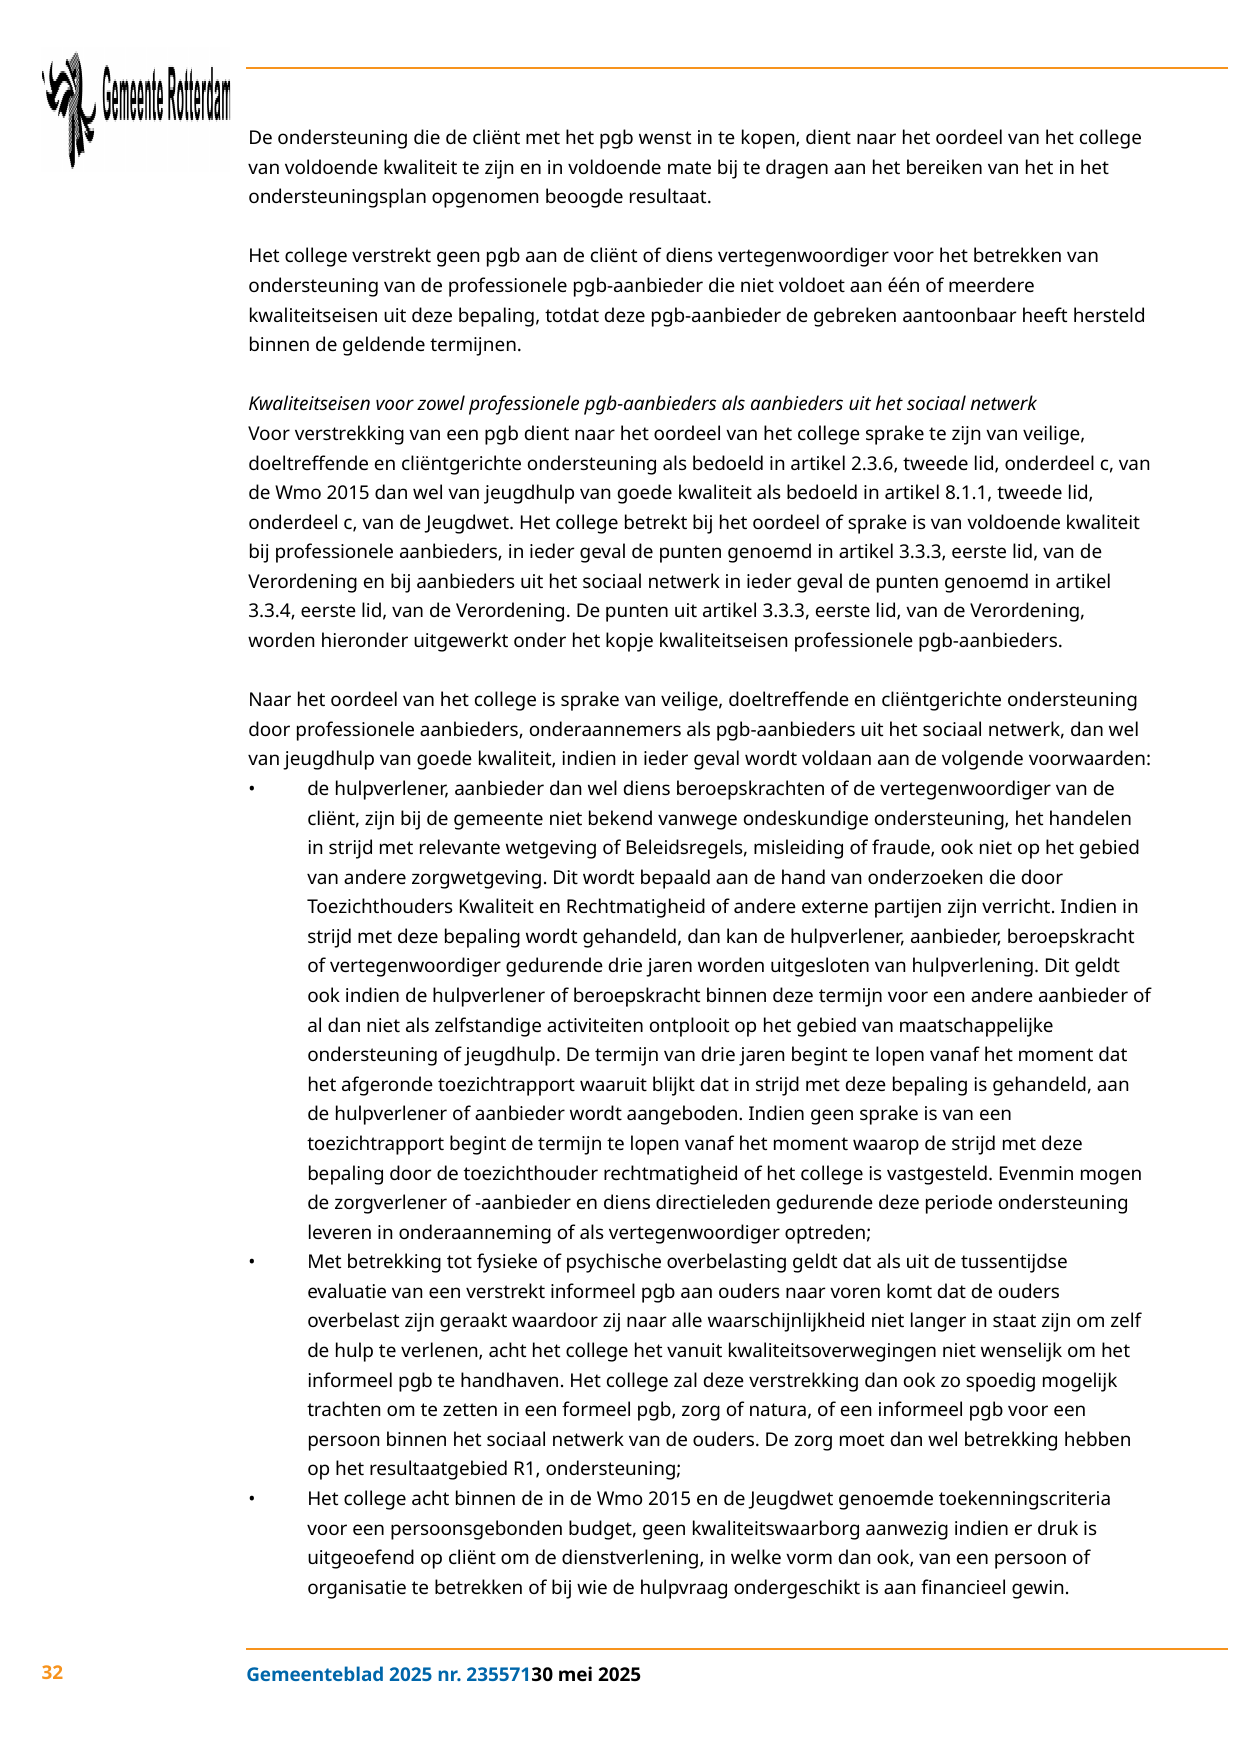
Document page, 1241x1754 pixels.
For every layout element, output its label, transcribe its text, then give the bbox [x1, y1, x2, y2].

picture [41, 47, 231, 172]
list de hulpverlener, aanbieder dan wel diens beroepskrachten of de vertegenwoordiger van de cliënt, zijn bij de gemeente niet bekend vanwege ondeskundige ondersteuning, het handelen in strijd met relevante wetgeving of Beleidsregels, misleiding of fraude, ook niet op het gebied van andere zorgwetgeving. Dit wordt bepaald aan de hand van onderzoeken die door Toezichthouders Kwaliteit en Rechtmatigheid of andere externe partijen zijn verricht. Indien in strijd met deze bepaling wordt gehandeld, dan kan de hulpverlener, aanbieder, beroepskracht of vertegenwoordiger gedurende drie jaren worden uitgesloten van hulpverlening. Dit geldt ook indien de hulpverlener of beroepskracht binnen deze termijn voor een andere aanbieder of al dan niet als zelfstandige activiteiten ontplooit op het gebied van maatschappelijke ondersteuning of jeugdhulp. De termijn van drie jaren begint te lopen vanaf het moment dat het afgeronde toezichtrapport waaruit blijkt dat in strijd met deze bepaling is gehandeld, aan de hulpverlener of aanbieder wordt aangeboden. Indien geen sprake is van een toezichtrapport begint de termijn te lopen vanaf het moment waarop de strijd met deze bepaling door de toezichthouder rechtmatigheid of het college is vastgesteld. Evenmin mogen de zorgverlener of -aanbieder en diens directieleden gedurende deze periode ondersteuning leveren in onderaanneming of als vertegenwoordiger optreden; [248, 775, 1152, 1245]
text Voor verstrekking van een pgb dient naar het oordeel van het college sprake te zijn van veilige, doeltreffende en cliëntgerichte ondersteuning als bedoeld in artikel 2.3.6, tweede lid, onderdeel c, van de Wmo 2015 dan wel van jeugdhulp van goede kwaliteit als bedoeld in artikel 8.1.1, tweede lid, onderdeel c, van de Jeugdwet. Het college betrekt bij het oordeel of sprake is van voldoende kwaliteit bij professionele aanbieders, in ieder geval de punten genoemd in artikel 3.3.3, eerste lid, van de Verordening en bij aanbieders uit het sociaal netwerk in ieder geval de punten genoemd in artikel 3.3.4, eerste lid, van de Verordening. De punten uit artikel 3.3.3, eerste lid, van de Verordening, worden hieronder uitgewerkt onder het kopje kwaliteitseisen professionele pgb-aanbieders. [248, 420, 1152, 653]
list Het college acht binnen de in de Wmo 2015 en de Jeugdwet genoemde toekenningscriteria voor een persoonsgebonden budget, geen kwaliteitswaarborg aanwezig indien er druk is uitgeoefend op cliënt om de dienstverlening, in welke vorm dan ook, van een persoon of organisatie te betrekken of bij wie de hulpvraag ondergeschikt is aan financieel gewin. [248, 1485, 1152, 1600]
text Het college verstrekt geen pgb aan de cliënt of diens vertegenwoordiger voor het betrekken van ondersteuning van de professionele pgb-aanbieder die niet voldoet aan één of meerdere kwaliteitseisen uit deze bepaling, totdat deze pgb-aanbieder de gebreken aantoonbaar heeft hersteld binnen de geldende termijnen. [248, 243, 1152, 357]
list Met betrekking tot fysieke of psychische overbelasting geldt dat als uit de tussentijdse evaluatie van een verstrekt informeel pgb aan ouders naar voren komt dat de ouders overbelast zijn geraakt waardoor zij naar alle waarschijnlijkheid niet langer in staat zijn om zelf de hulp te verlenen, acht het college het vanuit kwaliteitsoverwegingen niet wenselijk om het informeel pgb te handhaven. Het college zal deze verstrekking dan ook zo spoedig mogelijk trachten om te zetten in een formeel pgb, zorg of natura, of een informeel pgb voor een persoon binnen het sociaal netwerk van de ouders. De zorg moet dan wel betrekking hebben op het resultaatgebied R1, ondersteuning; [248, 1248, 1152, 1481]
text De ondersteuning die de cliënt met het pgb wenst in te kopen, dient naar het oordeel van het college van voldoende kwaliteit te zijn en in voldoende mate bij te dragen aan het bereiken van het in het ondersteuningsplan opgenomen beoogde resultaat. [248, 124, 1152, 209]
text Naar het oordeel van het college is sprake van veilige, doeltreffende en cliëntgerichte ondersteuning door professionele aanbieders, onderaannemers als pgb-aanbieders uit het sociaal netwerk, dan wel van jeugdhulp van goede kwaliteit, indien in ieder geval wordt voldaan aan de volgende voorwaarden: [248, 686, 1152, 771]
text Kwaliteitseisen voor zowel professionele pgb-aanbieders als aanbieders uit het sociaal netwerk [248, 391, 1152, 416]
